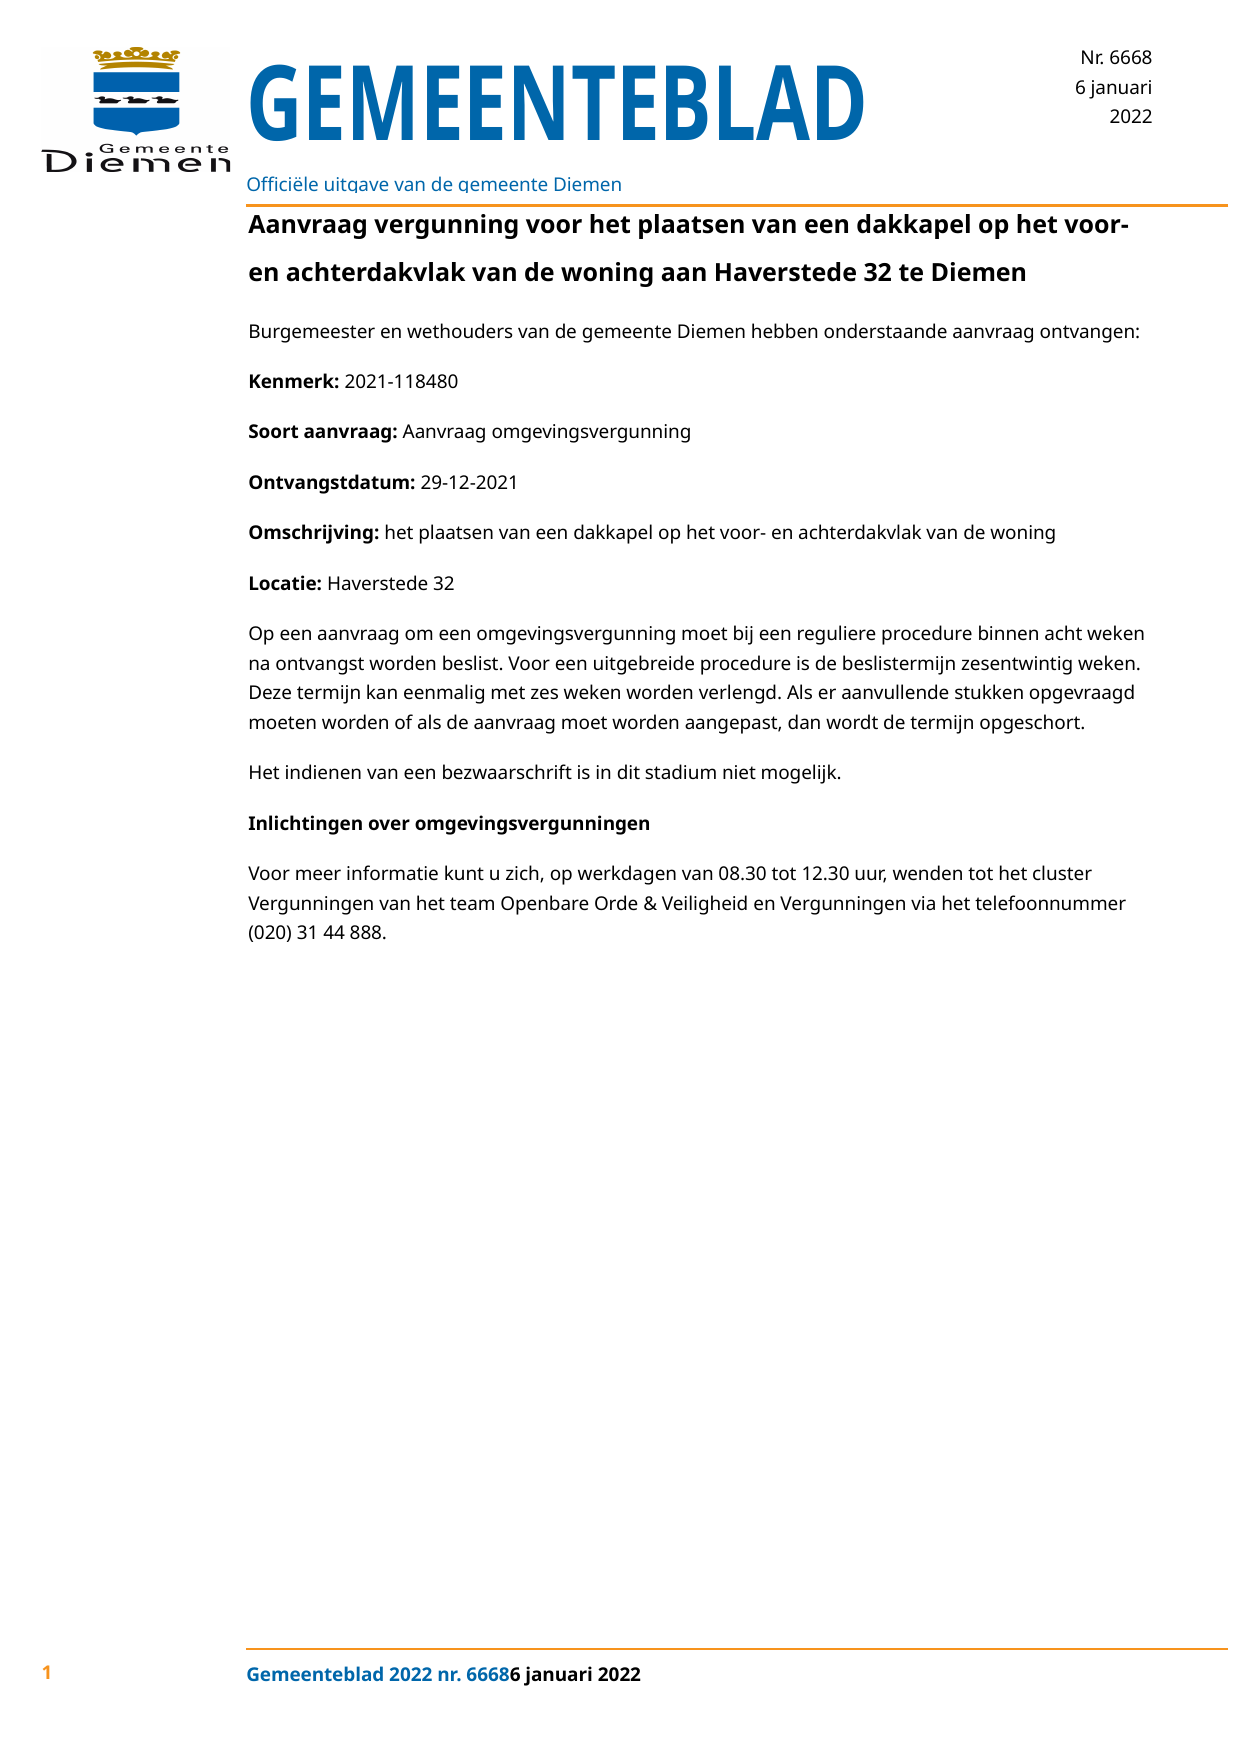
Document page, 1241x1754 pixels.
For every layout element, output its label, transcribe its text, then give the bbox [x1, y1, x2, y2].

picture [41, 47, 231, 172]
text Op een aanvraag om een omgevingsvergunning moet bij een reguliere procedure binnen acht weken na ontvangst worden beslist. Voor een uitgebreide procedure is de beslistermijn zesentwintig weken. Deze termijn kan eenmalig met zes weken worden verlengd. Als er aanvullende stukken opgevraagd moeten worden of als de aanvraag moet worden aangepast, dan wordt de termijn opgeschort. [248, 620, 1152, 735]
text Het indienen van een bezwaarschrift is in dit stadium niet mogelijk. [248, 759, 1152, 785]
text Burgemeester en wethouders van de gemeente Diemen hebben onderstaande aanvraag ontvangen: [248, 318, 1152, 344]
text Kenmerk: 2021-118480 [248, 368, 1152, 394]
text Voor meer informatie kunt u zich, op werkdagen van 08.30 tot 12.30 uur, wenden tot het cluster Vergunningen van het team Openbare Orde & Veiligheid en Vergunningen via het telefoonnummer (020) 31 44 888. [248, 860, 1152, 945]
text Aanvraag vergunning voor het plaatsen van een dakkapel op het voor- en achterdakvlak van de woning aan Haverstede 32 te Diemen [248, 207, 1152, 288]
text Omschrijving: het plaatsen van een dakkapel op het voor- en achterdakvlak van de woning [248, 519, 1152, 545]
text Soort aanvraag: Aanvraag omgevingsvergunning [248, 419, 1152, 444]
text Inlichtingen over omgevingsvergunningen [248, 810, 1152, 836]
text Locatie: Haverstede 32 [248, 570, 1152, 596]
text Ontvangstdatum: 29-12-2021 [248, 469, 1152, 495]
